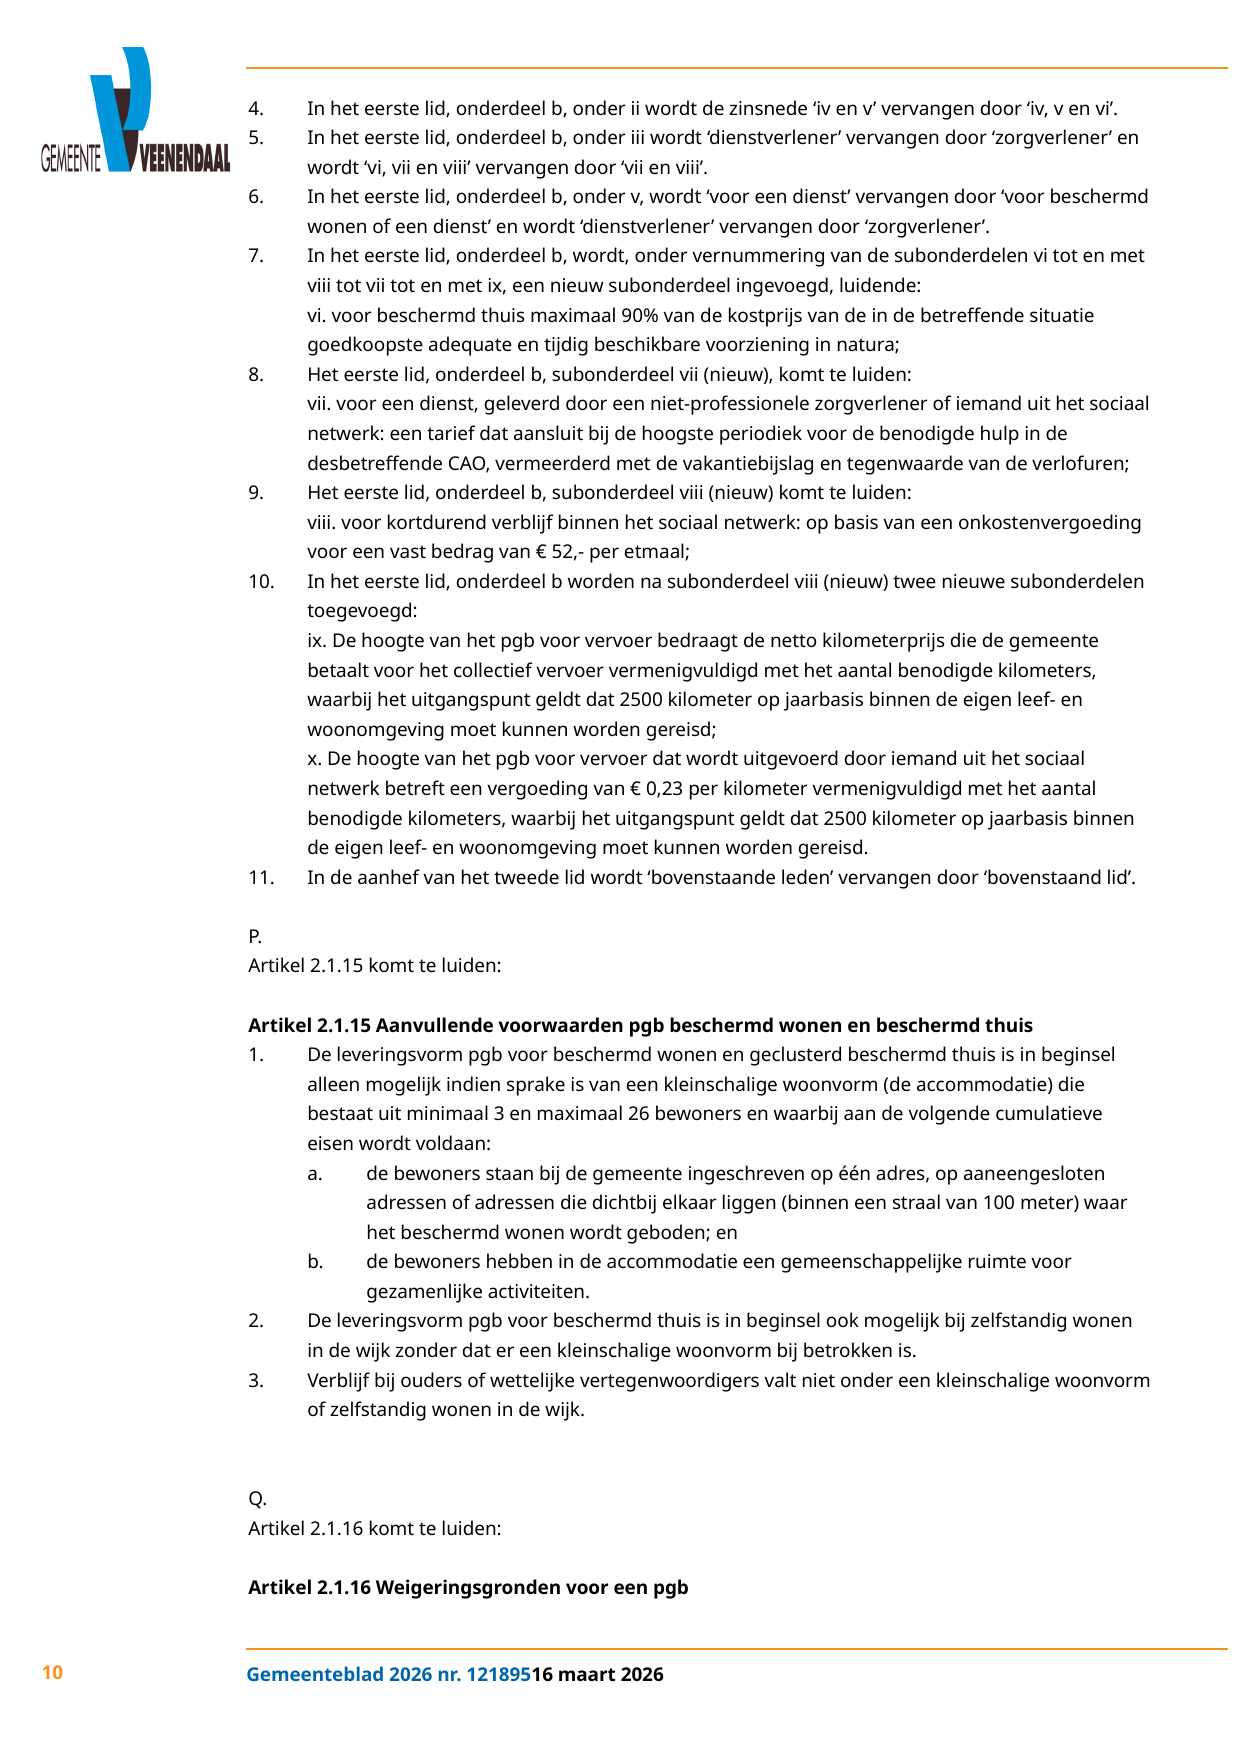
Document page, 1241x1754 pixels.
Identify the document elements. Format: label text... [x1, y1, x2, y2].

list de bewoners staan bij de gemeente ingeschreven op één adres, op aaneengesloten adressen of adressen die dichtbij elkaar liggen (binnen een straal van 100 meter) waar het beschermd wonen wordt geboden; en [307, 1160, 1152, 1245]
list In het eerste lid, onderdeel b, wordt, onder vernummering van de subonderdelen vi tot en met viii tot vii tot en met ix, een nieuw subonderdeel ingevoegd, luidende: [248, 243, 1152, 298]
text Artikel 2.1.16 Weigeringsgronden voor een pgb [248, 1574, 1152, 1600]
list viii. voor kortdurend verblijf binnen het sociaal netwerk: op basis van een onkostenvergoeding voor een vast bedrag van € 52,- per etmaal; [248, 509, 1152, 564]
text Artikel 2.1.16 komt te luiden: [248, 1515, 1152, 1541]
list In het eerste lid, onderdeel b, onder ii wordt de zinsnede ‘iv en v’ vervangen door ‘iv, v en vi’. [248, 95, 1152, 121]
list ix. De hoogte van het pgb voor vervoer bedraagt de netto kilometerprijs die de gemeente betaalt voor het collectief vervoer vermenigvuldigd met het aantal benodigde kilometers, waarbij het uitgangspunt geldt dat 2500 kilometer op jaarbasis binnen de eigen leef- en woonomgeving moet kunnen worden gereisd; [248, 627, 1152, 742]
list In de aanhef van het tweede lid wordt ‘bovenstaande leden’ vervangen door ‘bovenstaand lid’. [248, 864, 1152, 890]
picture [123, 47, 231, 172]
list vi. voor beschermd thuis maximaal 90% van de kostprijs van de in de betreffende situatie goedkoopste adequate en tijdig beschikbare voorziening in natura; [248, 302, 1152, 357]
text Q. [248, 1485, 1152, 1511]
list De leveringsvorm pgb voor beschermd wonen en geclusterd beschermd thuis is in beginsel alleen mogelijk indien sprake is van een kleinschalige woonvorm (de accommodatie) die bestaat uit minimaal 3 en maximaal 26 bewoners en waarbij aan de volgende cumulatieve eisen wordt voldaan: [248, 1041, 1152, 1156]
list de bewoners hebben in de accommodatie een gemeenschappelijke ruimte voor gezamenlijke activiteiten. [307, 1248, 1152, 1304]
list Het eerste lid, onderdeel b, subonderdeel viii (nieuw) komt te luiden: [248, 479, 1152, 505]
picture [41, 47, 130, 172]
list De leveringsvorm pgb voor beschermd thuis is in beginsel ook mogelijk bij zelfstandig wonen in de wijk zonder dat er een kleinschalige woonvorm bij betrokken is. [248, 1308, 1152, 1363]
list x. De hoogte van het pgb voor vervoer dat wordt uitgevoerd door iemand uit het sociaal netwerk betreft een vergoeding van € 0,23 per kilometer vermenigvuldigd met het aantal benodigde kilometers, waarbij het uitgangspunt geldt dat 2500 kilometer op jaarbasis binnen de eigen leef- en woonomgeving moet kunnen worden gereisd. [248, 746, 1152, 860]
list In het eerste lid, onderdeel b worden na subonderdeel viii (nieuw) twee nieuwe subonderdelen toegevoegd: [248, 568, 1152, 623]
list Verblijf bij ouders of wettelijke vertegenwoordigers valt niet onder een kleinschalige woonvorm of zelfstandig wonen in de wijk. [248, 1367, 1152, 1422]
list Het eerste lid, onderdeel b, subonderdeel vii (nieuw), komt te luiden: [248, 361, 1152, 387]
text P. [248, 923, 1152, 949]
list In het eerste lid, onderdeel b, onder v, wordt ‘voor een dienst’ vervangen door ‘voor beschermd wonen of een dienst’ en wordt ‘dienstverlener’ vervangen door ‘zorgverlener’. [248, 183, 1152, 239]
text Artikel 2.1.15 komt te luiden: [248, 953, 1152, 978]
list In het eerste lid, onderdeel b, onder iii wordt ‘dienstverlener’ vervangen door ‘zorgverlener’ en wordt ‘vi, vii en viii’ vervangen door ‘vii en viii’. [248, 124, 1152, 180]
text Artikel 2.1.15 Aanvullende voorwaarden pgb beschermd wonen en beschermd thuis [248, 1012, 1152, 1038]
list vii. voor een dienst, geleverd door een niet-professionele zorgverlener of iemand uit het sociaal netwerk: een tarief dat aansluit bij de hoogste periodiek voor de benodigde hulp in de desbetreffende CAO, vermeerderd met de vakantiebijslag en tegenwaarde van de verlofuren; [248, 391, 1152, 476]
